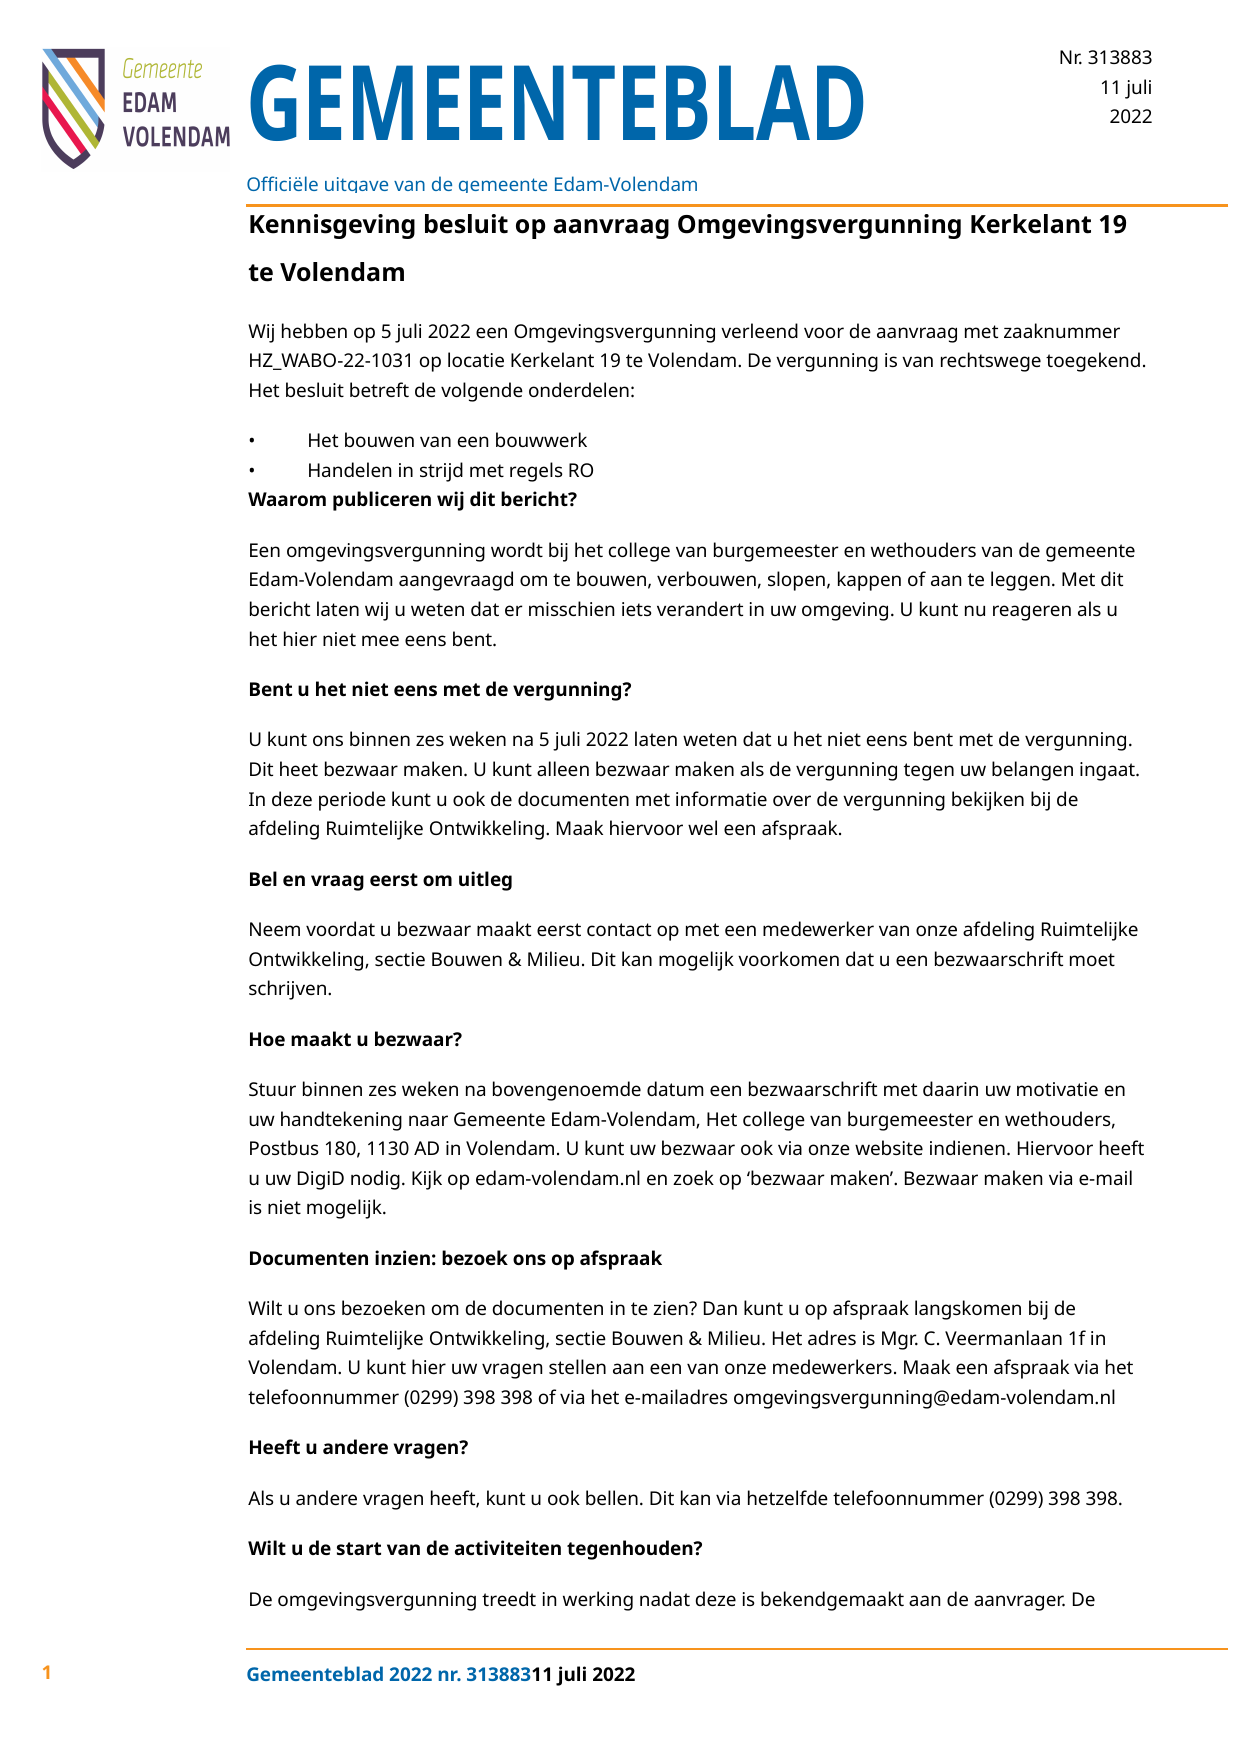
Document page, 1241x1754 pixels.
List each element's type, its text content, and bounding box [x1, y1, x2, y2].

text Een omgevingsvergunning wordt bij het college van burgemeester en wethouders van de gemeente Edam-Volendam aangevraagd om te bouwen, verbouwen, slopen, kappen of aan te leggen. Met dit bericht laten wij u weten dat er misschien iets verandert in uw omgeving. U kunt nu reageren als u het hier niet mee eens bent. [248, 537, 1152, 652]
text Wij hebben op 5 juli 2022 een Omgevingsvergunning verleend voor de aanvraag met zaaknummer HZ_WABO-22-1031 op locatie Kerkelant 19 te Volendam. De vergunning is van rechtswege toegekend. Het besluit betreft de volgende onderdelen: [248, 318, 1152, 403]
text Bel en vraag eerst om uitleg [248, 866, 1152, 892]
text Documenten inzien: bezoek ons op afspraak [248, 1245, 1152, 1271]
list Handelen in strijd met regels RO [248, 457, 1152, 483]
text Wilt u de start van de activiteiten tegenhouden? [248, 1535, 1152, 1561]
text De omgevingsvergunning treedt in werking nadat deze is bekendgemaakt aan de aanvrager. De [248, 1586, 1152, 1612]
text Kennisgeving besluit op aanvraag Omgevingsvergunning Kerkelant 19 te Volendam [248, 207, 1152, 288]
text Stuur binnen zes weken na bovengenoemde datum een bezwaarschrift met daarin uw motivatie en uw handtekening naar Gemeente Edam-Volendam, Het college van burgemeester en wethouders, Postbus 180, 1130 AD in Volendam. U kunt uw bezwaar ook via onze website indienen. Hiervoor heeft u uw DigiD nodig. Kijk op edam-volendam.nl en zoek op ‘bezwaar maken’. Bezwaar maken via e-mail is niet mogelijk. [248, 1076, 1152, 1220]
text Heeft u andere vragen? [248, 1434, 1152, 1460]
text Waarom publiceren wij dit bericht? [248, 487, 1152, 512]
text Neem voordat u bezwaar maakt eerst contact op met een medewerker van onze afdeling Ruimtelijke Ontwikkeling, sectie Bouwen & Milieu. Dit kan mogelijk voorkomen dat u een bezwaarschrift moet schrijven. [248, 916, 1152, 1001]
list Het bouwen van een bouwwerk [248, 427, 1152, 453]
text U kunt ons binnen zes weken na 5 juli 2022 laten weten dat u het niet eens bent met de vergunning. Dit heet bezwaar maken. U kunt alleen bezwaar maken als de vergunning tegen uw belangen ingaat. In deze periode kunt u ook de documenten met informatie over de vergunning bekijken bij de afdeling Ruimtelijke Ontwikkeling. Maak hiervoor wel een afspraak. [248, 727, 1152, 841]
picture [41, 47, 231, 172]
text Wilt u ons bezoeken om de documenten in te zien? Dan kunt u op afspraak langskomen bij de afdeling Ruimtelijke Ontwikkeling, sectie Bouwen & Milieu. Het adres is Mgr. C. Veermanlaan 1f in Volendam. U kunt hier uw vragen stellen aan een van onze medewerkers. Maak een afspraak via het telefoonnummer (0299) 398 398 of via het e-mailadres omgevingsvergunning@edam-volendam.nl [248, 1295, 1152, 1410]
text Als u andere vragen heeft, kunt u ook bellen. Dit kan via hetzelfde telefoonnummer (0299) 398 398. [248, 1485, 1152, 1511]
text Hoe maakt u bezwaar? [248, 1026, 1152, 1052]
text Bent u het niet eens met de vergunning? [248, 676, 1152, 702]
